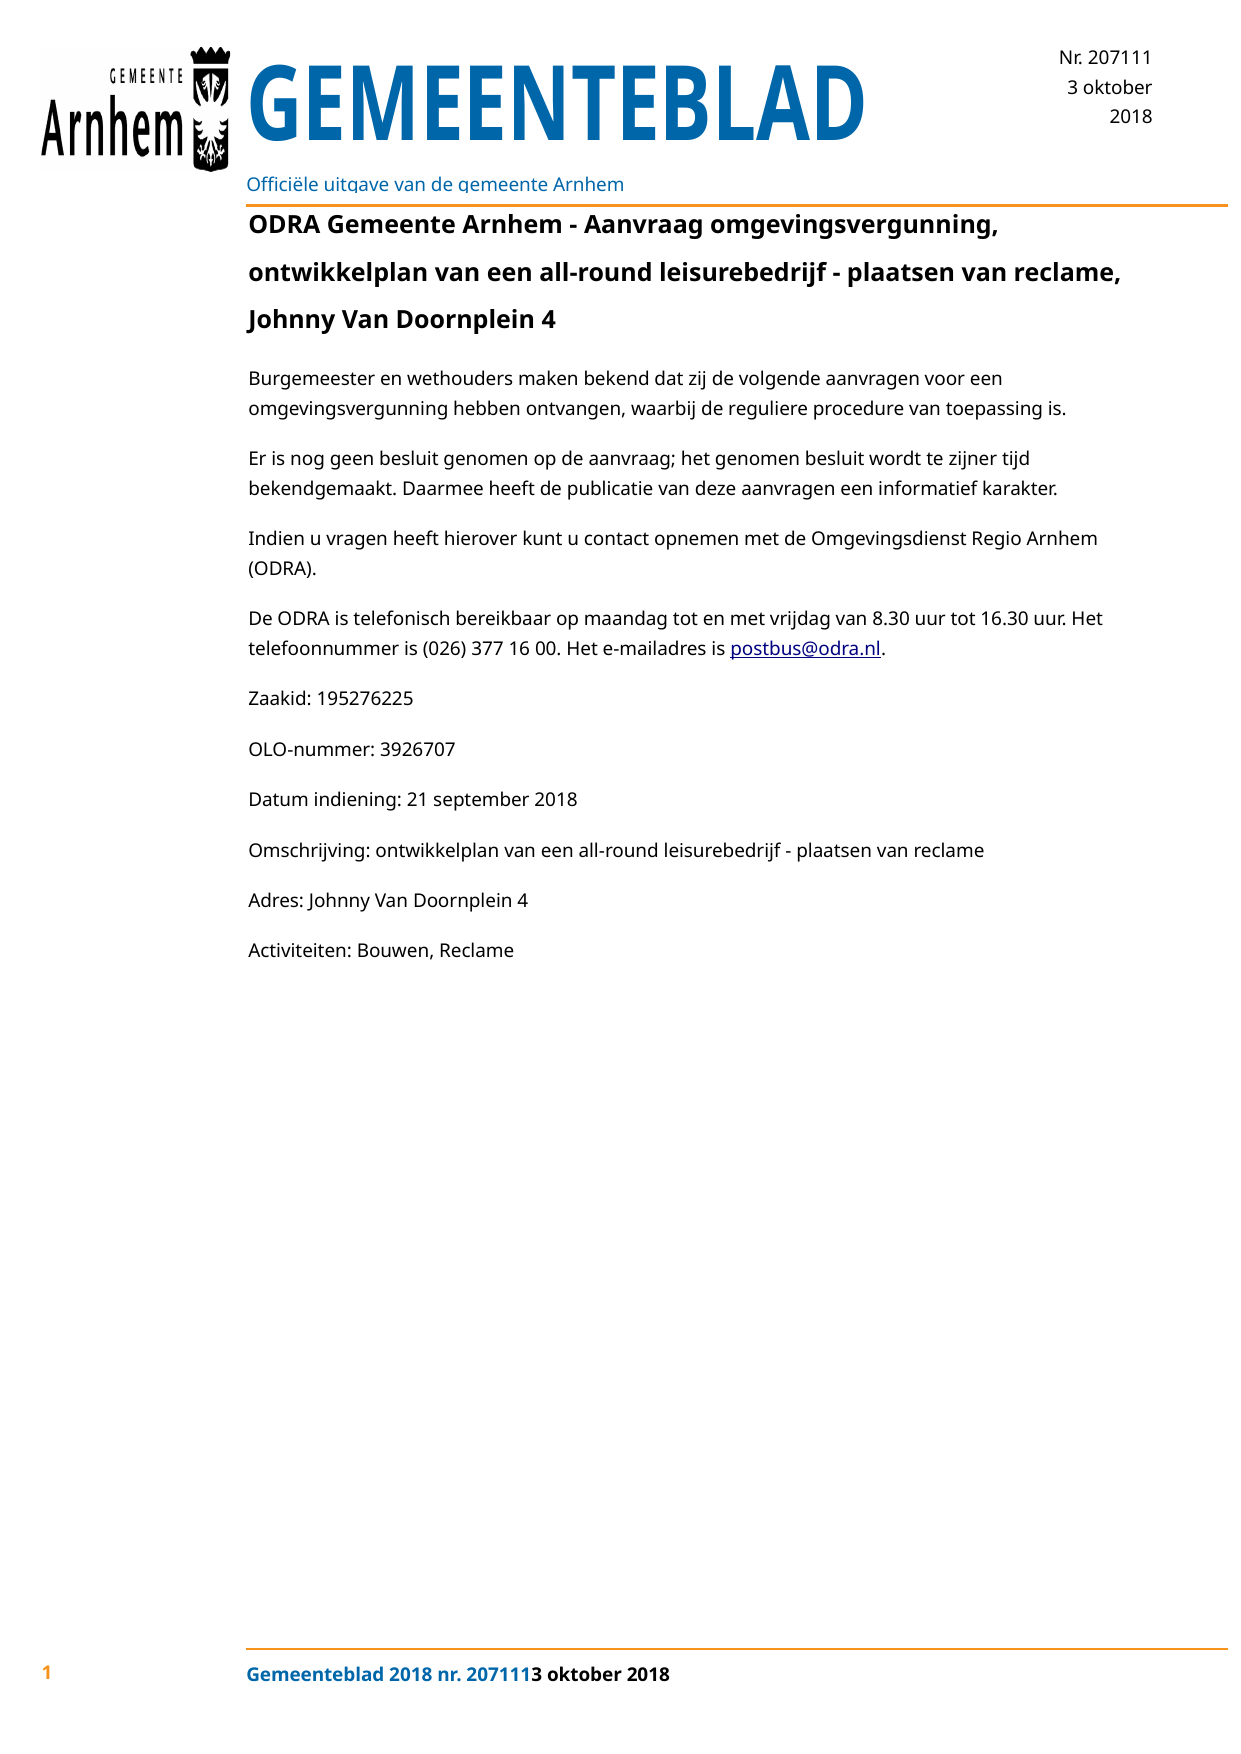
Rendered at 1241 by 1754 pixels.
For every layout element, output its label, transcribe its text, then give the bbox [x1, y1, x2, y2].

text Indien u vragen heeft hierover kunt u contact opnemen met de Omgevingsdienst Regio Arnhem (ODRA). [248, 526, 1152, 581]
text Omschrijving: ontwikkelplan van een all-round leisurebedrijf - plaatsen van reclame [248, 837, 1152, 862]
text OLO-nummer: 3926707 [248, 736, 1152, 762]
text Datum indiening: 21 september 2018 [248, 786, 1152, 812]
text De ODRA is telefonisch bereikbaar op maandag tot en met vrijdag van 8.30 uur tot 16.30 uur. Het telefoonnummer is (026) 377 16 00. Het e-mailadres is postbus@odra.nl. [248, 606, 1152, 661]
text Activiteiten: Bouwen, Reclame [248, 938, 1152, 963]
text Zaakid: 195276225 [248, 686, 1152, 711]
text ODRA Gemeente Arnhem - Aanvraag omgevingsvergunning, ontwikkelplan van een all-round leisurebedrijf - plaatsen van reclame, Johnny Van Doornplein 4 [248, 207, 1152, 336]
text Burgemeester en wethouders maken bekend dat zij de volgende aanvragen voor een omgevingsvergunning hebben ontvangen, waarbij de reguliere procedure van toepassing is. [248, 366, 1152, 421]
picture [41, 47, 231, 172]
text Er is nog geen besluit genomen op de aanvraag; het genomen besluit wordt te zijner tijd bekendgemaakt. Daarmee heeft de publicatie van deze aanvragen een informatief karakter. [248, 446, 1152, 501]
text Adres: Johnny Van Doornplein 4 [248, 887, 1152, 913]
